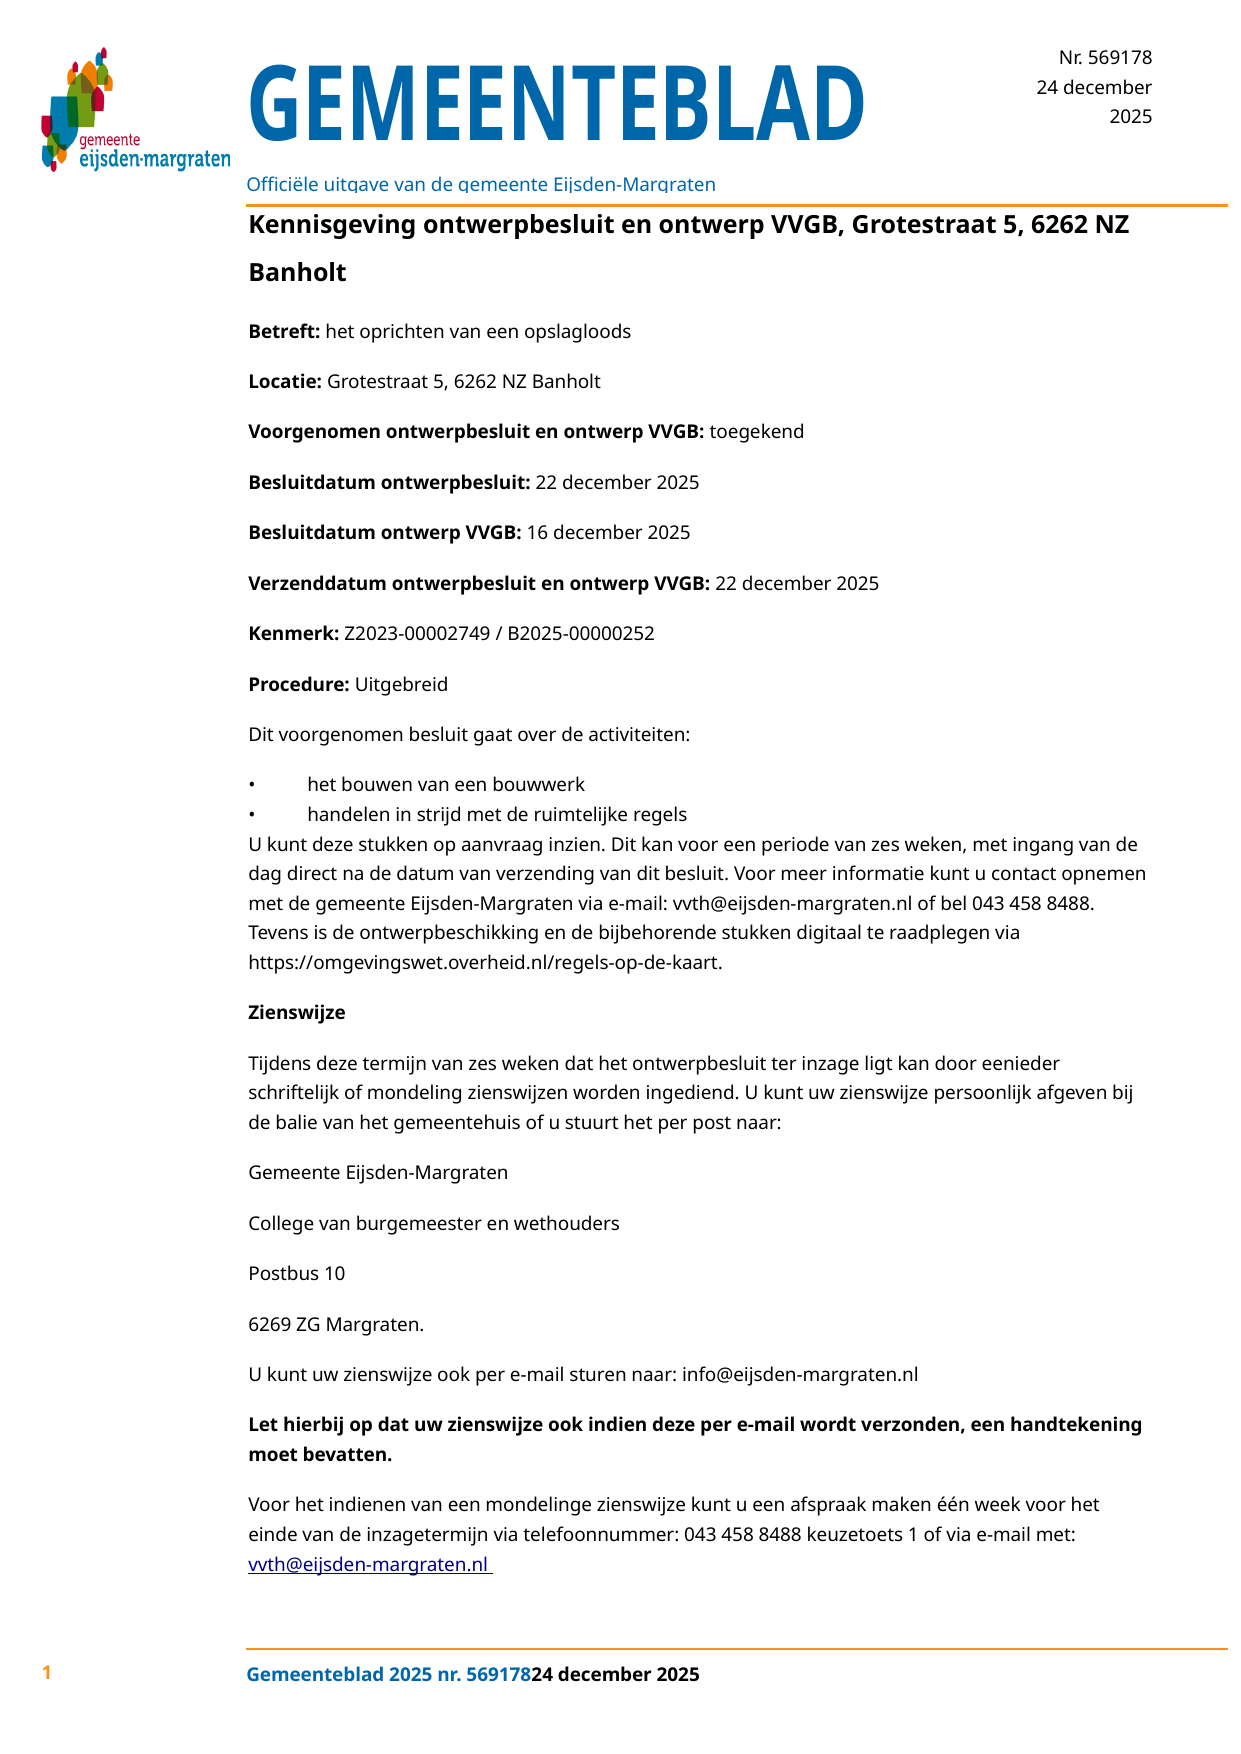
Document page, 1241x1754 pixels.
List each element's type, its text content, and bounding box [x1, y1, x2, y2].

text Procedure: Uitgebreid [248, 671, 1152, 697]
text 6269 ZG Margraten. [248, 1311, 1152, 1337]
text Postbus 10 [248, 1260, 1152, 1286]
text Verzenddatum ontwerpbesluit en ontwerp VVGB: 22 december 2025 [248, 570, 1152, 596]
list handelen in strijd met de ruimtelijke regels [248, 801, 1152, 827]
text Kennisgeving ontwerpbesluit en ontwerp VVGB, Grotestraat 5, 6262 NZ Banholt [248, 207, 1152, 288]
text Dit voorgenomen besluit gaat over de activiteiten: [248, 721, 1152, 747]
text Voor het indienen van een mondelinge zienswijze kunt u een afspraak maken één week voor het einde van de inzagetermijn via telefoonnummer: 043 458 8488 keuzetoets 1 of via e-mail met: vvth@eijsden-margraten.nl [248, 1492, 1152, 1577]
text College van burgemeester en wethouders [248, 1210, 1152, 1236]
text Tijdens deze termijn van zes weken dat het ontwerpbesluit ter inzage ligt kan door eenieder schriftelijk of mondeling zienswijzen worden ingediend. U kunt uw zienswijze persoonlijk afgeven bij de balie van het gemeentehuis of u stuurt het per post naar: [248, 1050, 1152, 1135]
text U kunt deze stukken op aanvraag inzien. Dit kan voor een periode van zes weken, met ingang van de dag direct na de datum van verzending van dit besluit. Voor meer informatie kunt u contact opnemen met de gemeente Eijsden-Margraten via e-mail: vvth@eijsden-margraten.nl of bel 043 458 8488. Tevens is de ontwerpbeschikking en de bijbehorende stukken digitaal te raadplegen via https://omgevingswet.overheid.nl/regels-op-de-kaart. [248, 831, 1152, 975]
text Besluitdatum ontwerp VVGB: 16 december 2025 [248, 519, 1152, 545]
text Let hierbij op dat uw zienswijze ook indien deze per e-mail wordt verzonden, een handtekening moet bevatten. [248, 1412, 1152, 1467]
text Gemeente Eijsden-Margraten [248, 1159, 1152, 1185]
text U kunt uw zienswijze ook per e-mail sturen naar: info@eijsden-margraten.nl [248, 1361, 1152, 1387]
picture [41, 47, 231, 172]
list het bouwen van een bouwwerk [248, 772, 1152, 797]
text Voorgenomen ontwerpbesluit en ontwerp VVGB: toegekend [248, 419, 1152, 444]
text Locatie: Grotestraat 5, 6262 NZ Banholt [248, 368, 1152, 394]
text Besluitdatum ontwerpbesluit: 22 december 2025 [248, 469, 1152, 495]
text Zienswijze [248, 999, 1152, 1025]
text Betreft: het oprichten van een opslagloods [248, 318, 1152, 344]
text Kenmerk: Z2023-00002749 / B2025-00000252 [248, 620, 1152, 646]
